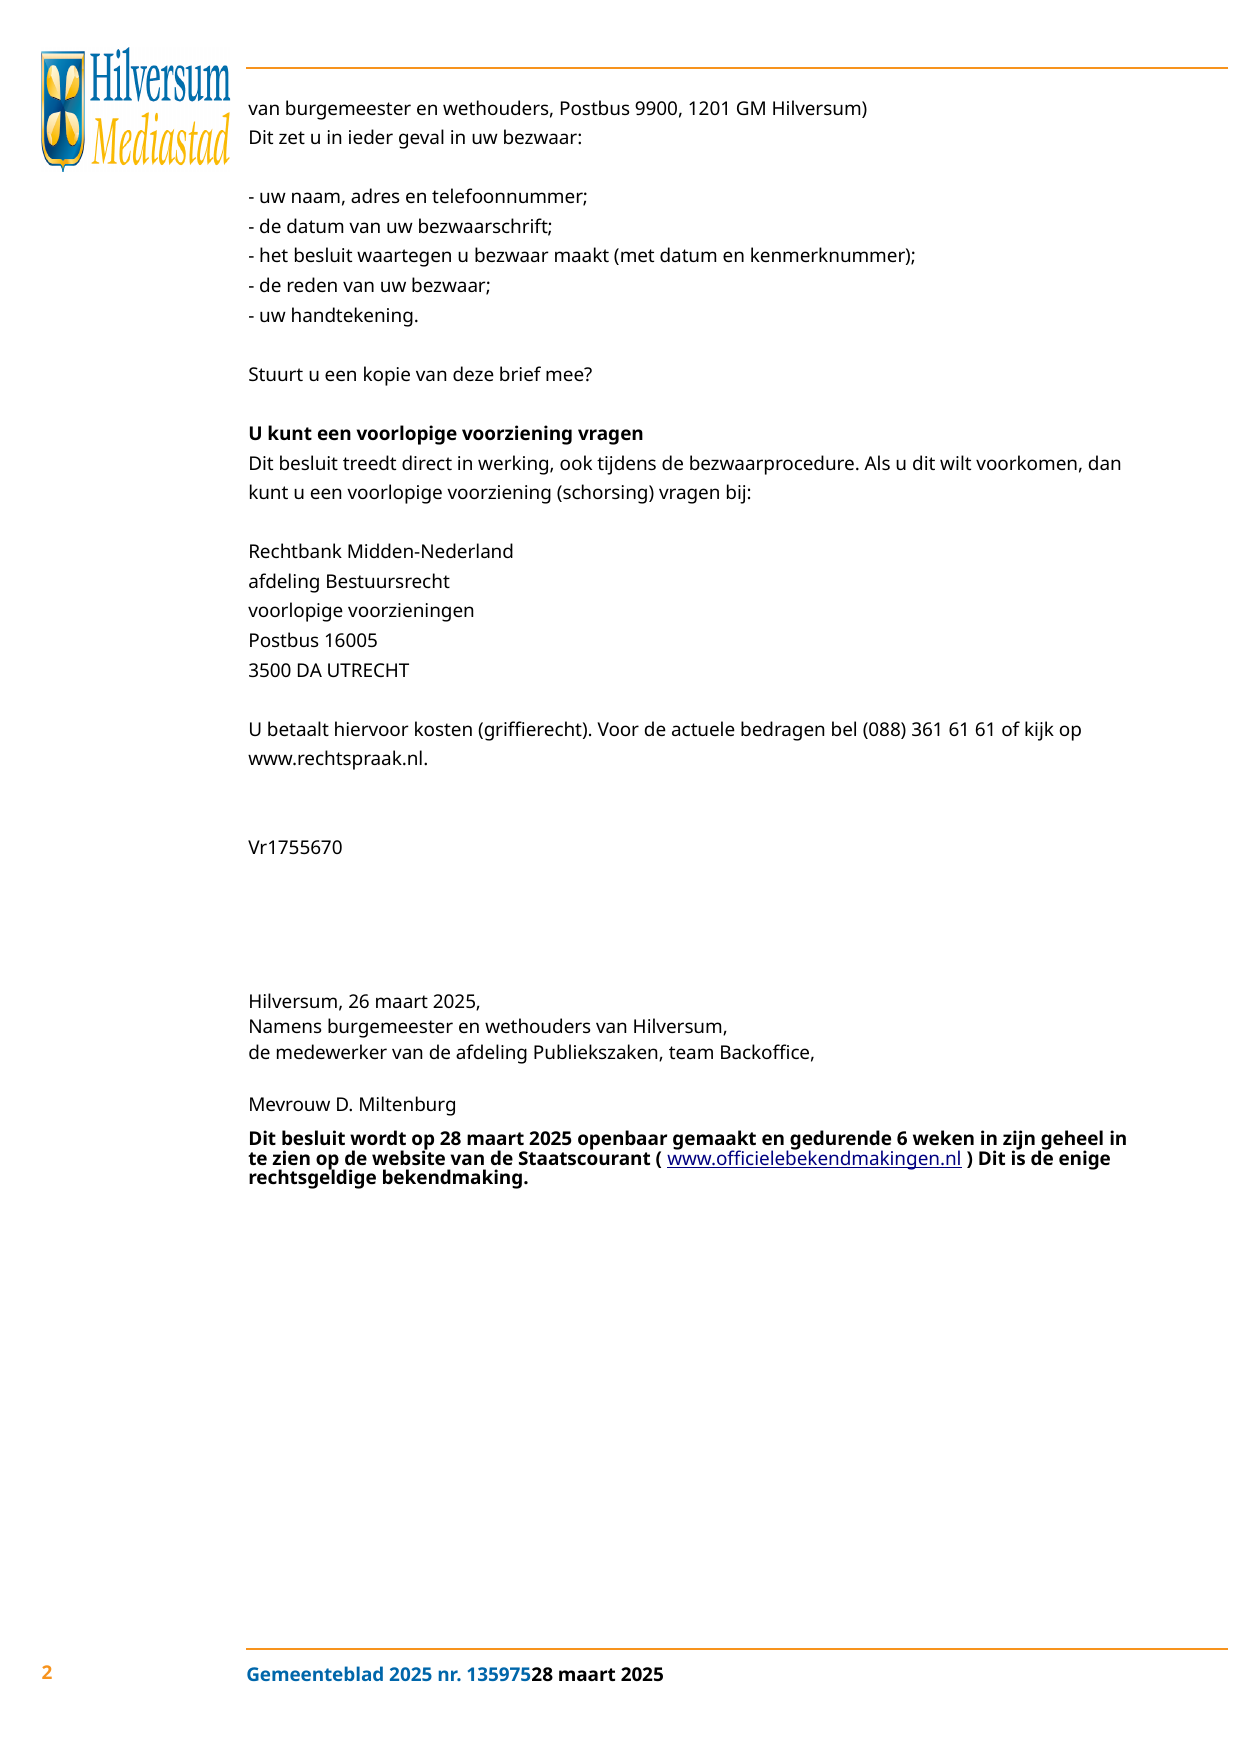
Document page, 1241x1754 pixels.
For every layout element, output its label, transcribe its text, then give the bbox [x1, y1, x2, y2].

text voorlopige voorzieningen [248, 598, 1152, 623]
text Postbus 16005 [248, 627, 1152, 653]
text - het besluit waartegen u bezwaar maakt (met datum en kenmerknummer); [248, 243, 1152, 268]
text van burgemeester en wethouders, Postbus 9900, 1201 GM Hilversum) [248, 95, 1152, 121]
picture [41, 47, 231, 172]
text - de datum van uw bezwaarschrift; [248, 213, 1152, 239]
text - uw handtekening. [248, 302, 1152, 328]
text de medewerker van de afdeling Publiekszaken, team Backoffice, [248, 1039, 1152, 1065]
text Vr1755670 [248, 834, 1152, 860]
text afdeling Bestuursrecht [248, 568, 1152, 594]
text Dit zet u in ieder geval in uw bezwaar: [248, 124, 1152, 150]
text U kunt een voorlopige voorziening vragen [248, 420, 1152, 446]
text Dit besluit treedt direct in werking, ook tijdens de bezwaarprocedure. Als u dit wilt voorkomen, dan kunt u een voorlopige voorziening (schorsing) vragen bij: [248, 450, 1152, 505]
text Hilversum, 26 maart 2025, [248, 988, 1152, 1014]
text 3500 DA UTRECHT [248, 657, 1152, 683]
text Rechtbank Midden-Nederland [248, 538, 1152, 564]
text - de reden van uw bezwaar; [248, 272, 1152, 298]
text U betaalt hiervoor kosten (griffierecht). Voor de actuele bedragen bel (088) 361 61 61 of kijk op www.rechtspraak.nl. [248, 716, 1152, 771]
text Stuurt u een kopie van deze brief mee? [248, 361, 1152, 387]
text Namens burgemeester en wethouders van Hilversum, [248, 1014, 1152, 1039]
text - uw naam, adres en telefoonnummer; [248, 183, 1152, 209]
text Mevrouw D. Miltenburg [248, 1091, 1152, 1117]
text Dit besluit wordt op 28 maart 2025 openbaar gemaakt en gedurende 6 weken in zijn geheel in te zien op de website van de Staatscourant ( www.officielebekendmakingen.nl ) Dit is de enige rechtsgeldige bekendmaking. [248, 1130, 1152, 1188]
